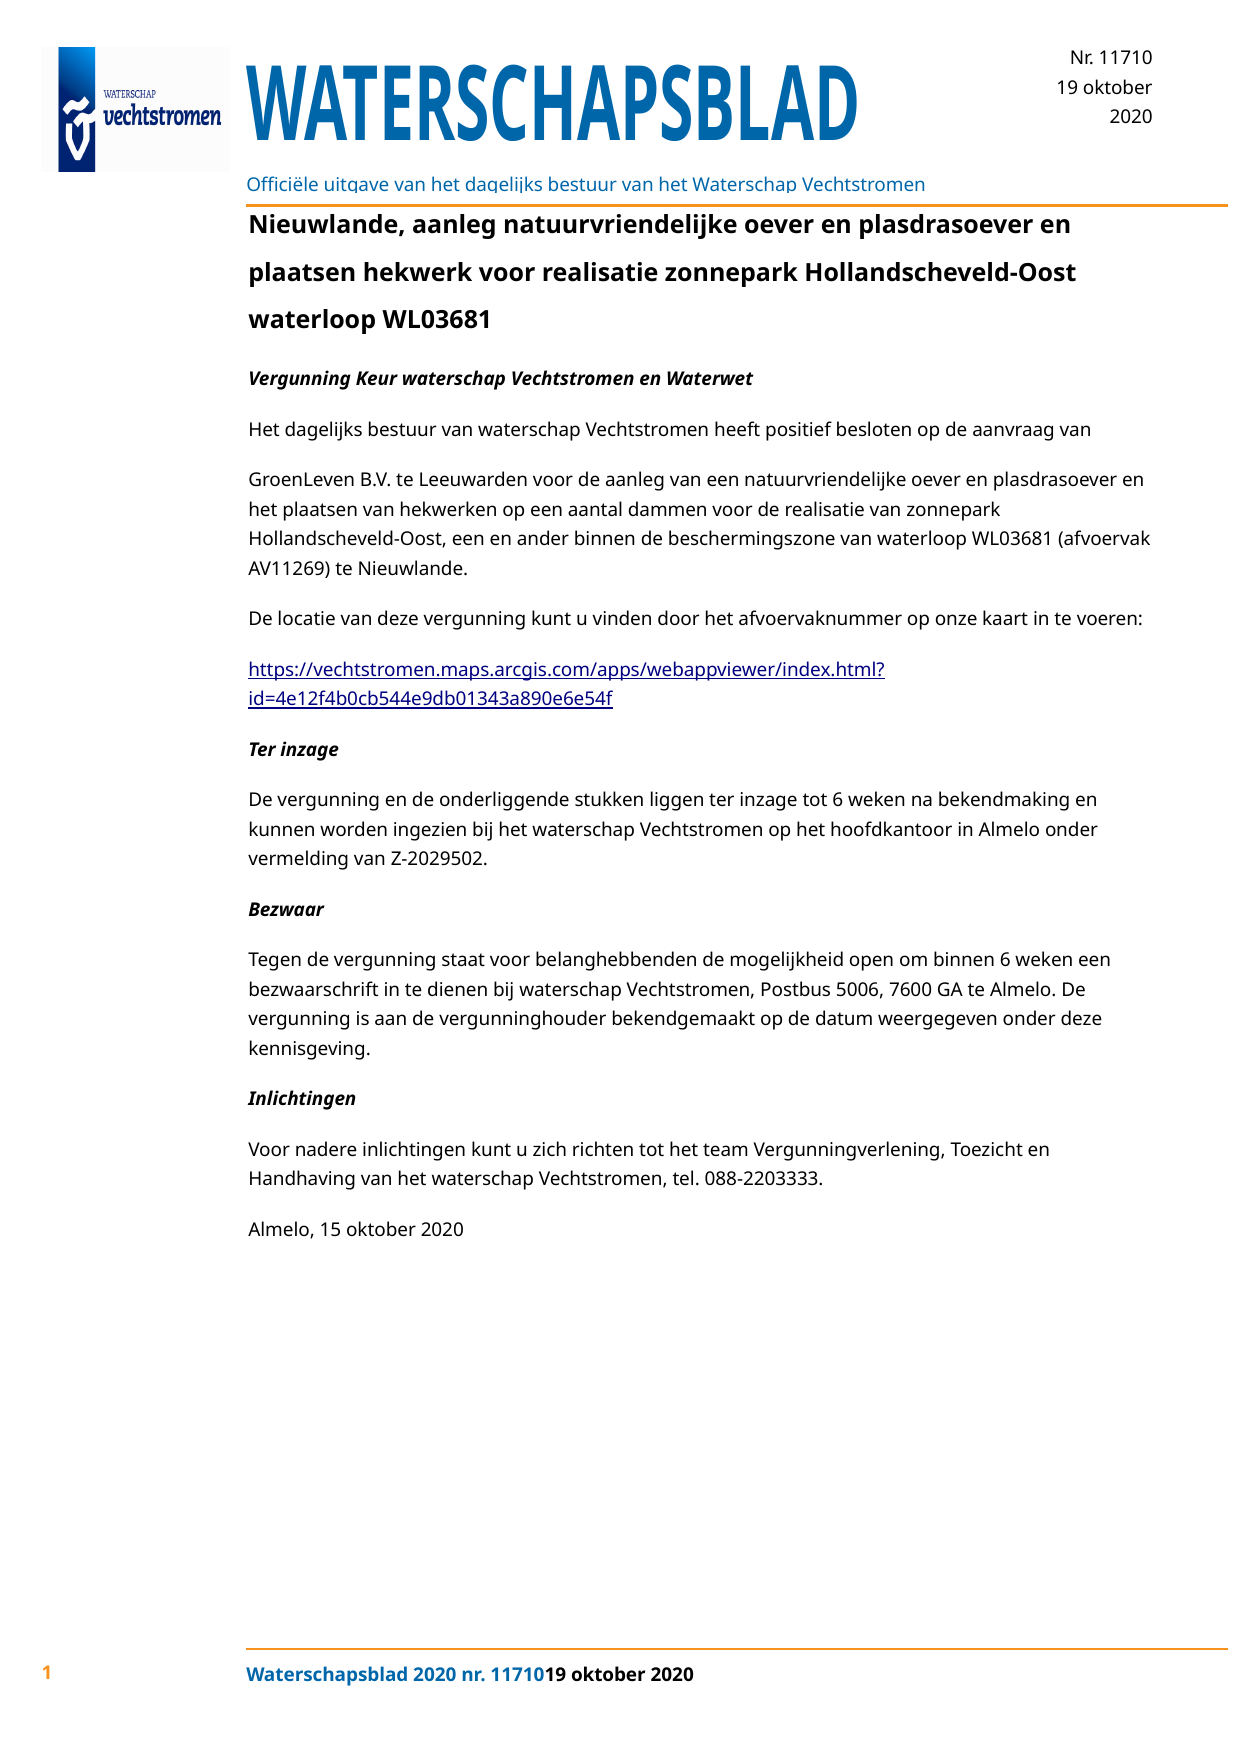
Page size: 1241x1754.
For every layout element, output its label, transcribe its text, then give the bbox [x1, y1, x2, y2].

text Ter inzage [248, 736, 1152, 762]
text Voor nadere inlichtingen kunt u zich richten tot het team Vergunningverlening, Toezicht en Handhaving van het waterschap Vechtstromen, tel. 088-2203333. [248, 1136, 1152, 1191]
text Tegen de vergunning staat voor belanghebbenden de mogelijkheid open om binnen 6 weken een bezwaarschrift in te dienen bij waterschap Vechtstromen, Postbus 5006, 7600 GA te Almelo. De vergunning is aan de vergunninghouder bekendgemaakt op de datum weergegeven onder deze kennisgeving. [248, 946, 1152, 1061]
text De locatie van deze vergunning kunt u vinden door het afvoervaknummer op onze kaart in te voeren: [248, 606, 1152, 631]
text Bezwaar [248, 896, 1152, 922]
text Nieuwlande, aanleg natuurvriendelijke oever en plasdrasoever en plaatsen hekwerk voor realisatie zonnepark Hollandscheveld-Oost waterloop WL03681 [248, 207, 1152, 336]
text De vergunning en de onderliggende stukken liggen ter inzage tot 6 weken na bekendmaking en kunnen worden ingezien bij het waterschap Vechtstromen op het hoofdkantoor in Almelo onder vermelding van Z-2029502. [248, 786, 1152, 871]
text https://vechtstromen.maps.arcgis.com/apps/webappviewer/index.html?id=4e12f4b0cb544e9db01343a890e6e54f [248, 656, 1152, 711]
picture [41, 47, 231, 172]
text Inlichtingen [248, 1086, 1152, 1111]
text GroenLeven B.V. te Leeuwarden voor de aanleg van een natuurvriendelijke oever en plasdrasoever en het plaatsen van hekwerken op een aantal dammen voor de realisatie van zonnepark Hollandscheveld-Oost, een en ander binnen de beschermingszone van waterloop WL03681 (afvoervak AV11269) te Nieuwlande. [248, 466, 1152, 581]
text Vergunning Keur waterschap Vechtstromen en Waterwet [248, 366, 1152, 391]
text Almelo, 15 oktober 2020 [248, 1216, 1152, 1242]
text Het dagelijks bestuur van waterschap Vechtstromen heeft positief besloten op de aanvraag van [248, 416, 1152, 442]
